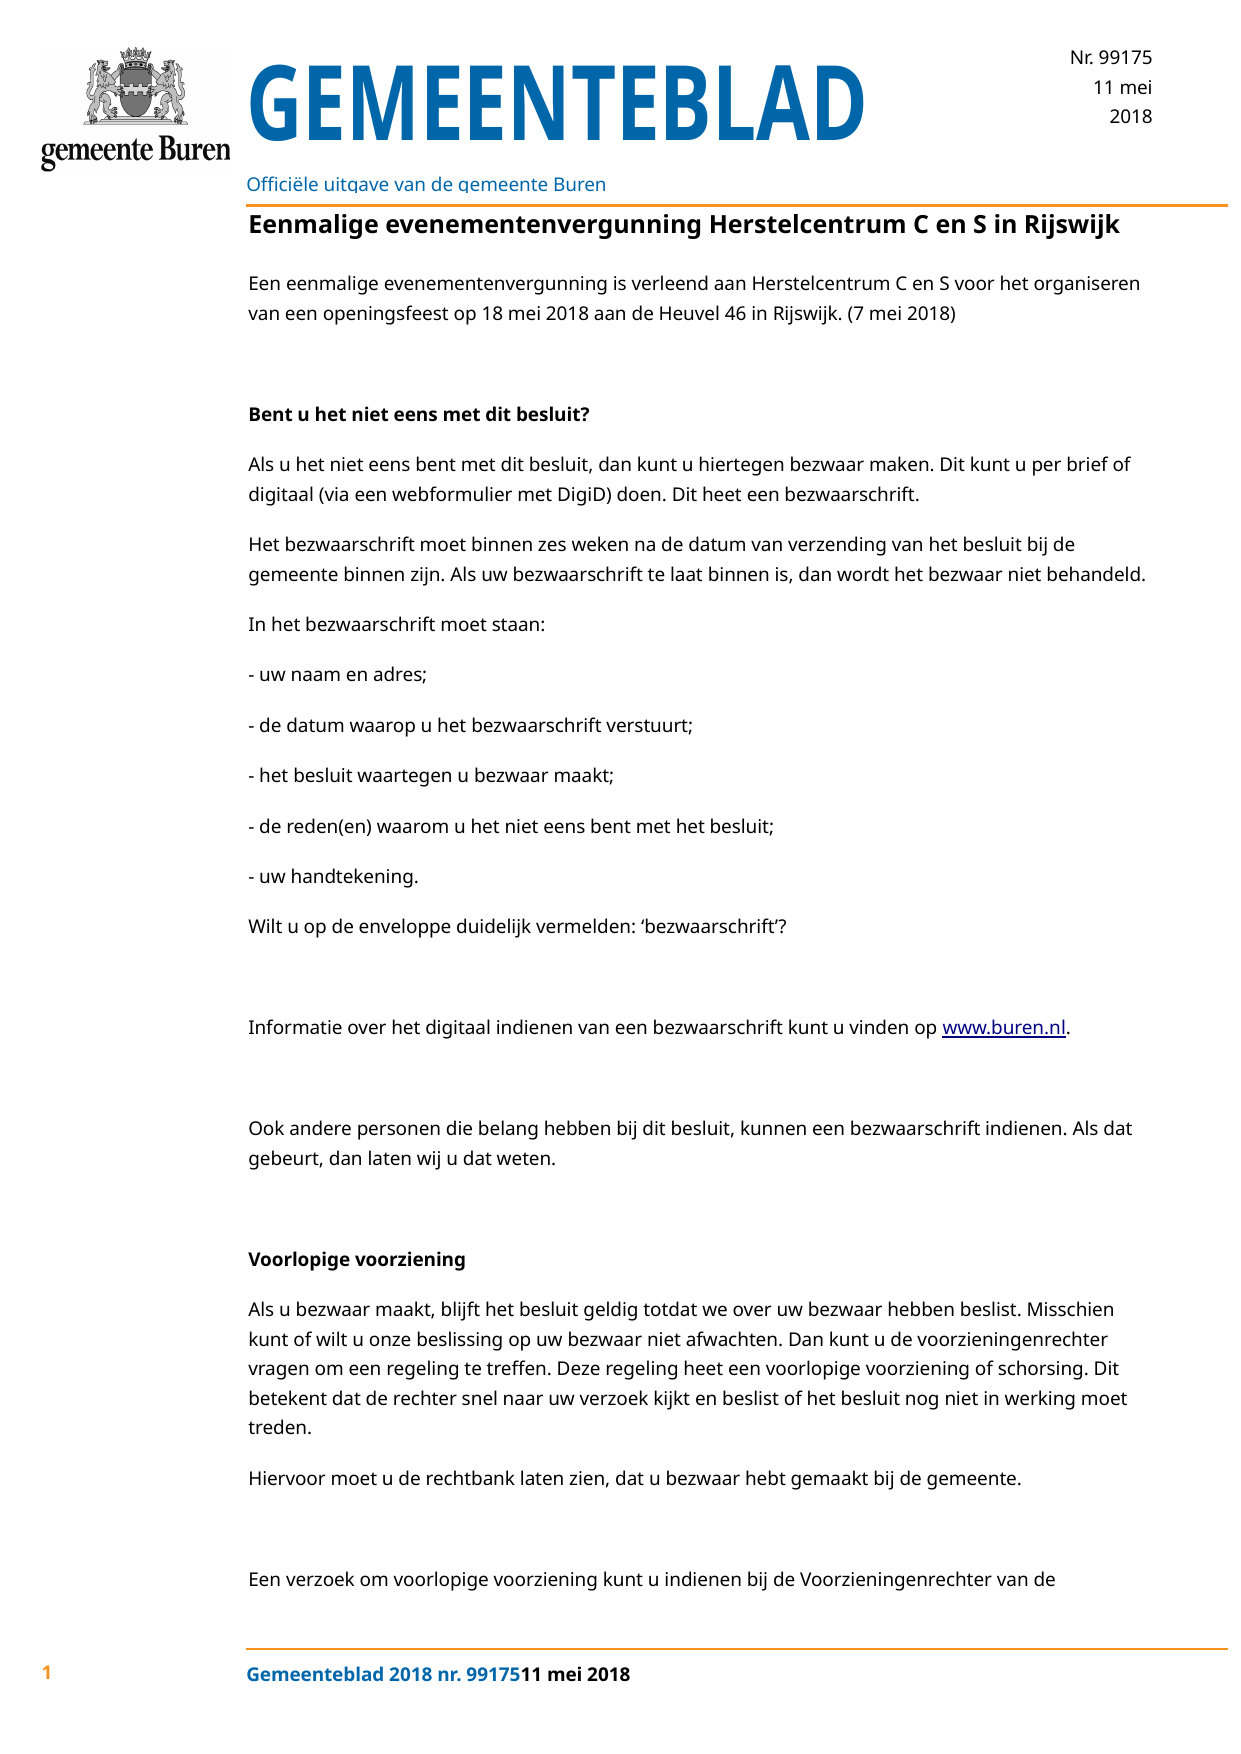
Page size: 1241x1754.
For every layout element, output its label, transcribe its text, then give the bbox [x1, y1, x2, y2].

text Een verzoek om voorlopige voorziening kunt u indienen bij de Voorzieningenrechter van de [248, 1566, 1152, 1591]
text Voorlopige voorziening [248, 1246, 1152, 1271]
text Ook andere personen die belang hebben bij dit besluit, kunnen een bezwaarschrift indienen. Als dat gebeurt, dan laten wij u dat weten. [248, 1115, 1152, 1171]
text Als u bezwaar maakt, blijft het besluit geldig totdat we over uw bezwaar hebben beslist. Misschien kunt of wilt u onze beslissing op uw bezwaar niet afwachten. Dan kunt u de voorzieningenrechter vragen om een regeling te treffen. Deze regeling heet een voorlopige voorziening of schorsing. Dit betekent dat de rechter snel naar uw verzoek kijkt en beslist of het besluit nog niet in werking moet treden. [248, 1296, 1152, 1440]
picture [41, 47, 231, 172]
text Eenmalige evenementenvergunning Herstelcentrum C en S in Rijswijk [248, 207, 1152, 241]
text Bent u het niet eens met dit besluit? [248, 401, 1152, 426]
text Als u het niet eens bent met dit besluit, dan kunt u hiertegen bezwaar maken. Dit kunt u per brief of digitaal (via een webformulier met DigiD) doen. Dit heet een bezwaarschrift. [248, 451, 1152, 506]
text - de reden(en) waarom u het niet eens bent met het besluit; [248, 813, 1152, 838]
text - het besluit waartegen u bezwaar maakt; [248, 762, 1152, 788]
text Wilt u op de enveloppe duidelijk vermelden: ‘bezwaarschrift’? [248, 914, 1152, 939]
text Het bezwaarschrift moet binnen zes weken na de datum van verzending van het besluit bij de gemeente binnen zijn. Als uw bezwaarschrift te laat binnen is, dan wordt het bezwaar niet behandeld. [248, 531, 1152, 586]
text - uw handtekening. [248, 863, 1152, 889]
text Informatie over het digitaal indienen van een bezwaarschrift kunt u vinden op www.buren.nl. [248, 1014, 1152, 1040]
text Een eenmalige evenementenvergunning is verleend aan Herstelcentrum C en S voor het organiseren van een openingsfeest op 18 mei 2018 aan de Heuvel 46 in Rijswijk. (7 mei 2018) [248, 270, 1152, 326]
text - uw naam en adres; [248, 662, 1152, 687]
text In het bezwaarschrift moet staan: [248, 611, 1152, 637]
text - de datum waarop u het bezwaarschrift verstuurt; [248, 712, 1152, 738]
text Hiervoor moet u de rechtbank laten zien, dat u bezwaar hebt gemaakt bij de gemeente. [248, 1465, 1152, 1491]
